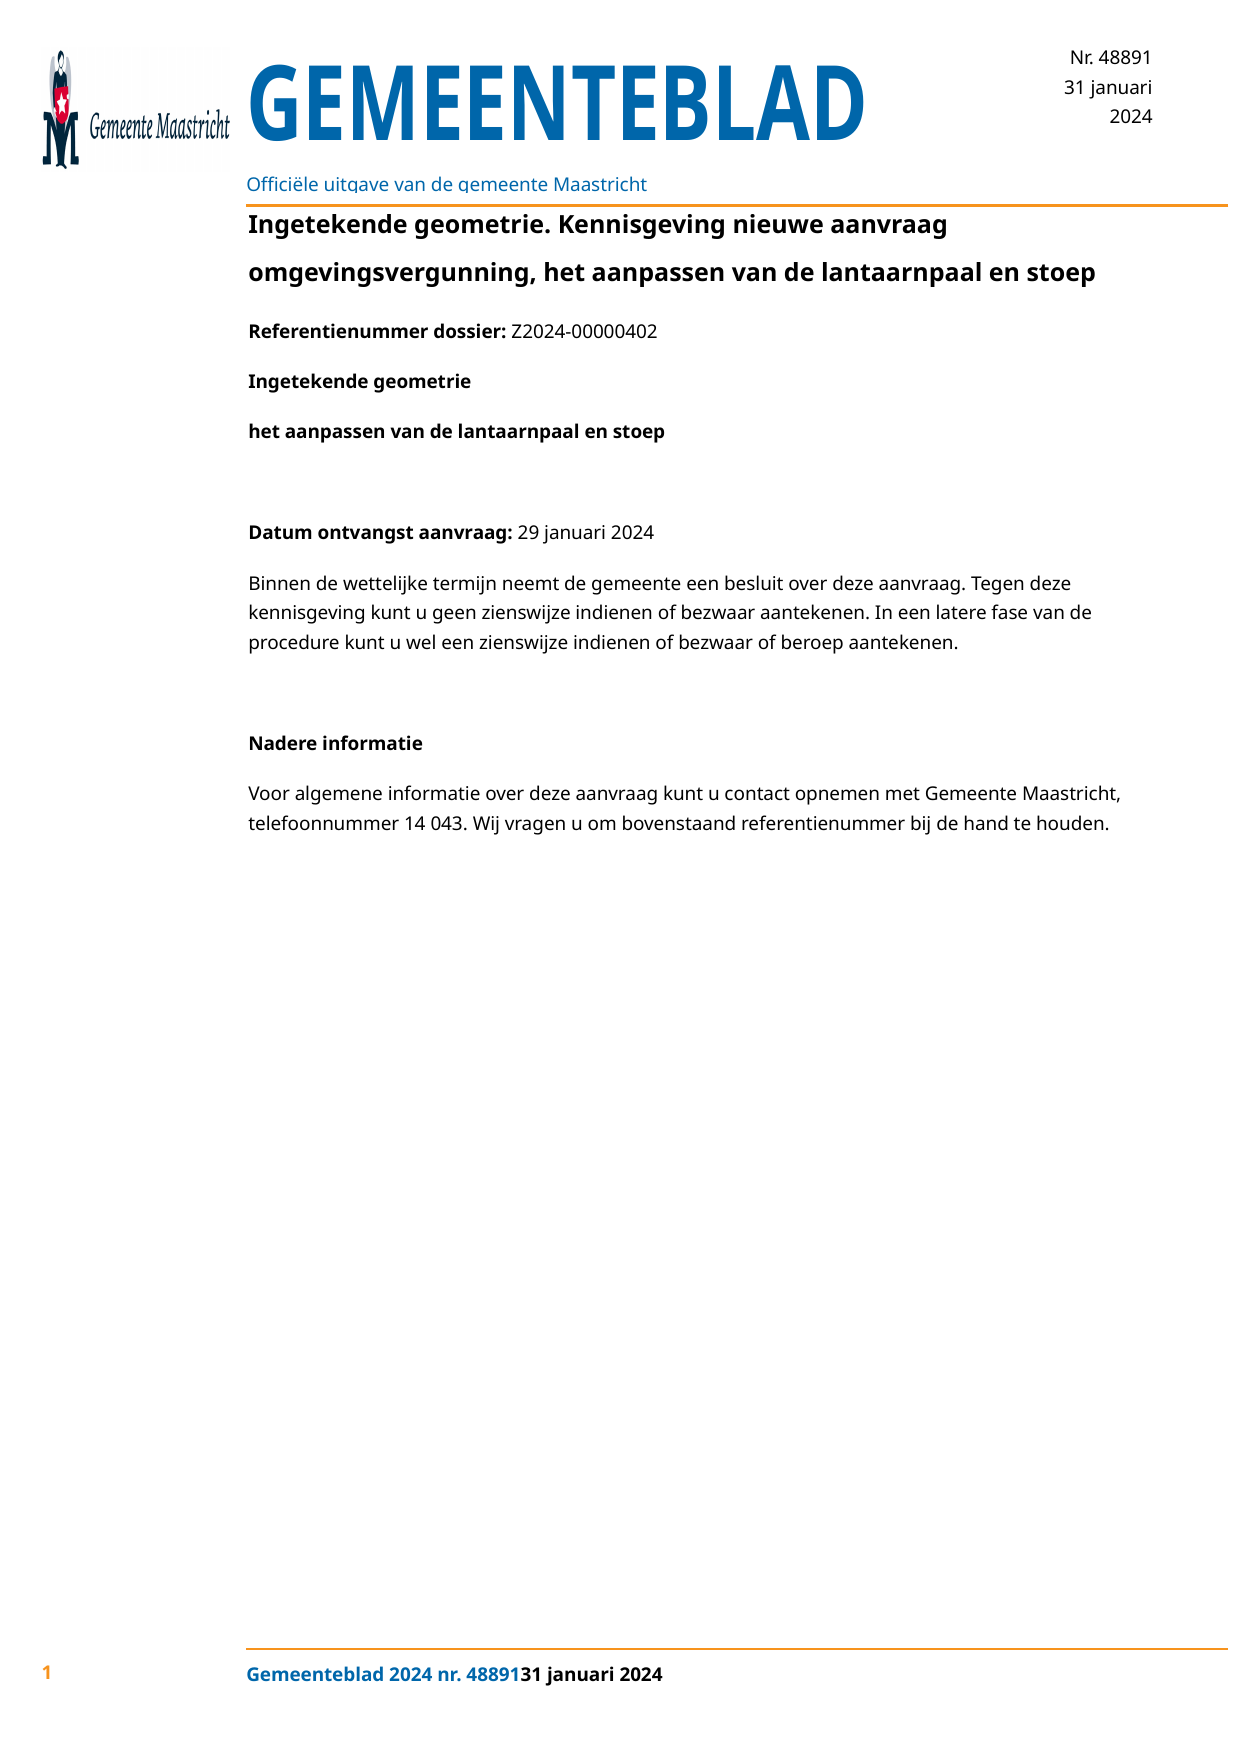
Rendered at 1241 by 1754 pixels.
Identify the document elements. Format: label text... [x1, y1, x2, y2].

text Ingetekende geometrie. Kennisgeving nieuwe aanvraag omgevingsvergunning, het aanpassen van de lantaarnpaal en stoep [248, 207, 1152, 288]
text het aanpassen van de lantaarnpaal en stoep [248, 419, 1152, 444]
text Datum ontvangst aanvraag: 29 januari 2024 [248, 519, 1152, 545]
text Voor algemene informatie over deze aanvraag kunt u contact opnemen met Gemeente Maastricht, telefoonnummer 14 043. Wij vragen u om bovenstaand referentienummer bij de hand te houden. [248, 780, 1152, 836]
picture [41, 47, 231, 172]
text Referentienummer dossier: Z2024-00000402 [248, 318, 1152, 344]
text Ingetekende geometrie [248, 368, 1152, 394]
text Binnen de wettelijke termijn neemt de gemeente een besluit over deze aanvraag. Tegen deze kennisgeving kunt u geen zienswijze indienen of bezwaar aantekenen. In een latere fase van de procedure kunt u wel een zienswijze indienen of bezwaar of beroep aantekenen. [248, 570, 1152, 655]
text Nadere informatie [248, 730, 1152, 756]
